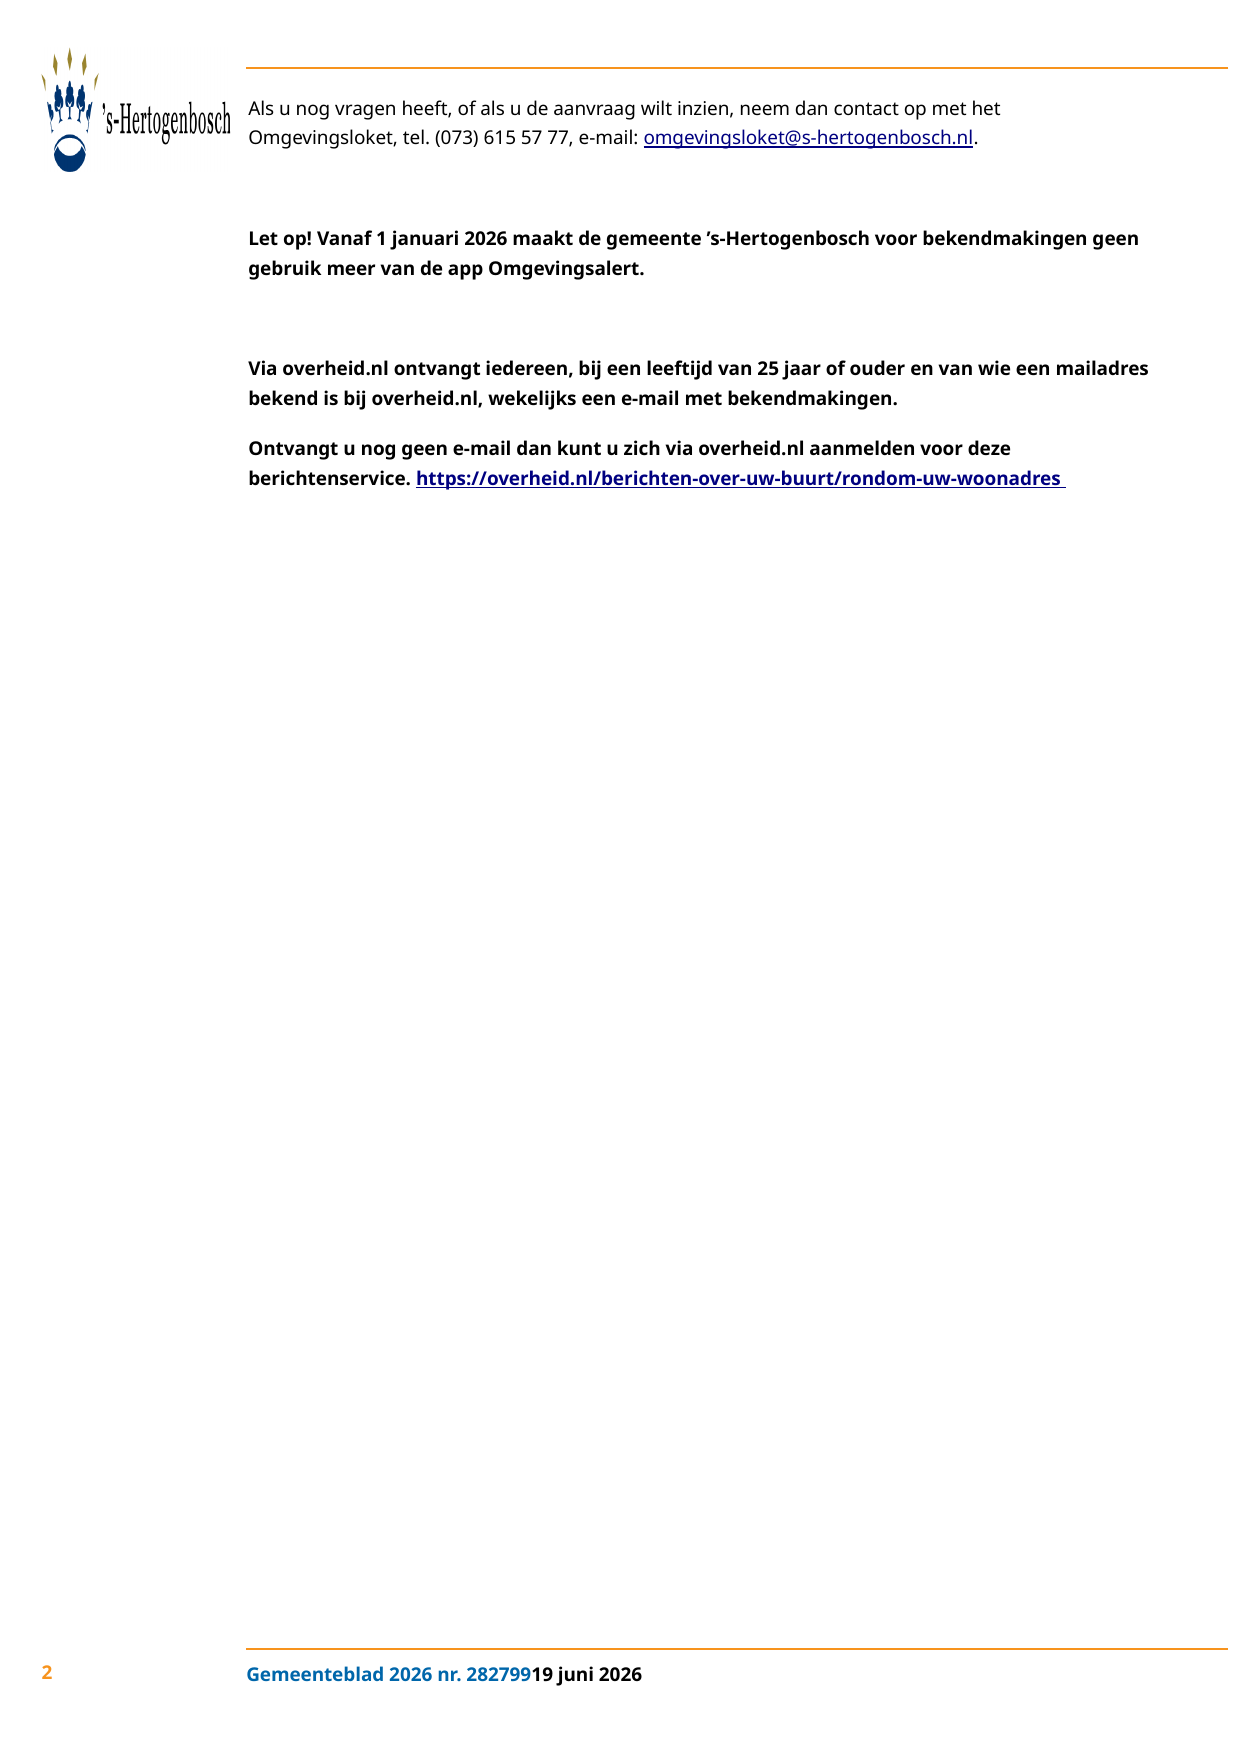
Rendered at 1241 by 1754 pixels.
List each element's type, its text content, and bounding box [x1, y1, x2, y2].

text Ontvangt u nog geen e-mail dan kunt u zich via overheid.nl aanmelden voor deze berichtenservice. https://overheid.nl/berichten-over-uw-buurt/rondom-uw-woonadres [248, 436, 1152, 491]
picture [41, 47, 231, 172]
text Via overheid.nl ontvangt iedereen, bij een leeftijd van 25 jaar of ouder en van wie een mailadres bekend is bij overheid.nl, wekelijks een e-mail met bekendmakingen. [248, 356, 1152, 411]
text Let op! Vanaf 1 januari 2026 maakt de gemeente ’s-Hertogenbosch voor bekendmakingen geen gebruik meer van de app Omgevingsalert. [248, 225, 1152, 281]
text Als u nog vragen heeft, of als u de aanvraag wilt inzien, neem dan contact op met het Omgevingsloket, tel. (073) 615 57 77, e-mail: omgevingsloket@s-hertogenbosch.nl. [248, 95, 1152, 150]
